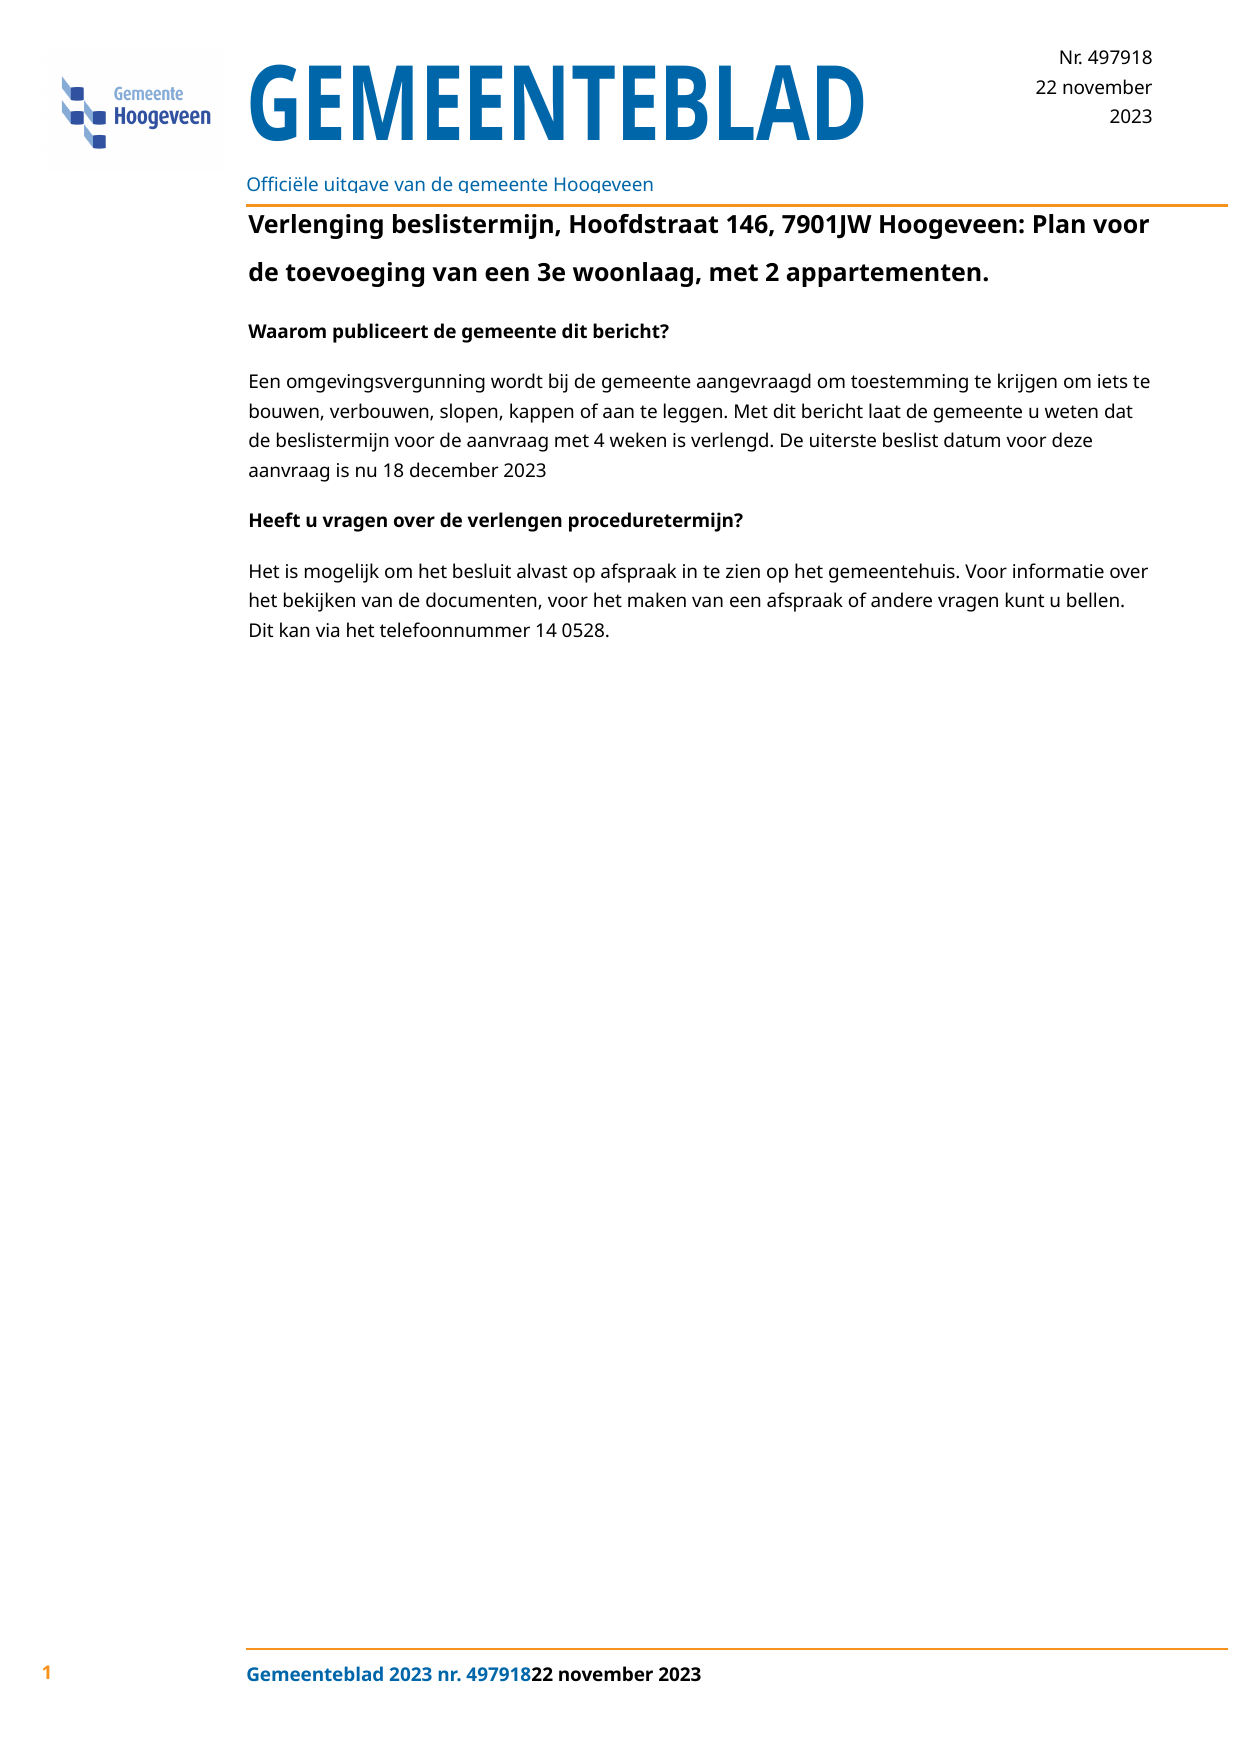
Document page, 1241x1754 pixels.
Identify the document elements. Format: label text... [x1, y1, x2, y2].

text Verlenging beslistermijn, Hoofdstraat 146, 7901JW Hoogeveen: Plan voor de toevoeging van een 3e woonlaag, met 2 appartementen. [248, 207, 1152, 288]
text Waarom publiceert de gemeente dit bericht? [248, 318, 1152, 344]
text Een omgevingsvergunning wordt bij de gemeente aangevraagd om toestemming te krijgen om iets te bouwen, verbouwen, slopen, kappen of aan te leggen. Met dit bericht laat de gemeente u weten dat de beslistermijn voor de aanvraag met 4 weken is verlengd. De uiterste beslist datum voor deze aanvraag is nu 18 december 2023 [248, 368, 1152, 483]
picture [41, 47, 231, 172]
text Heeft u vragen over de verlengen proceduretermijn? [248, 507, 1152, 533]
text Het is mogelijk om het besluit alvast op afspraak in te zien op het gemeentehuis. Voor informatie over het bekijken van de documenten, voor het maken van een afspraak of andere vragen kunt u bellen. Dit kan via het telefoonnummer 14 0528. [248, 558, 1152, 643]
